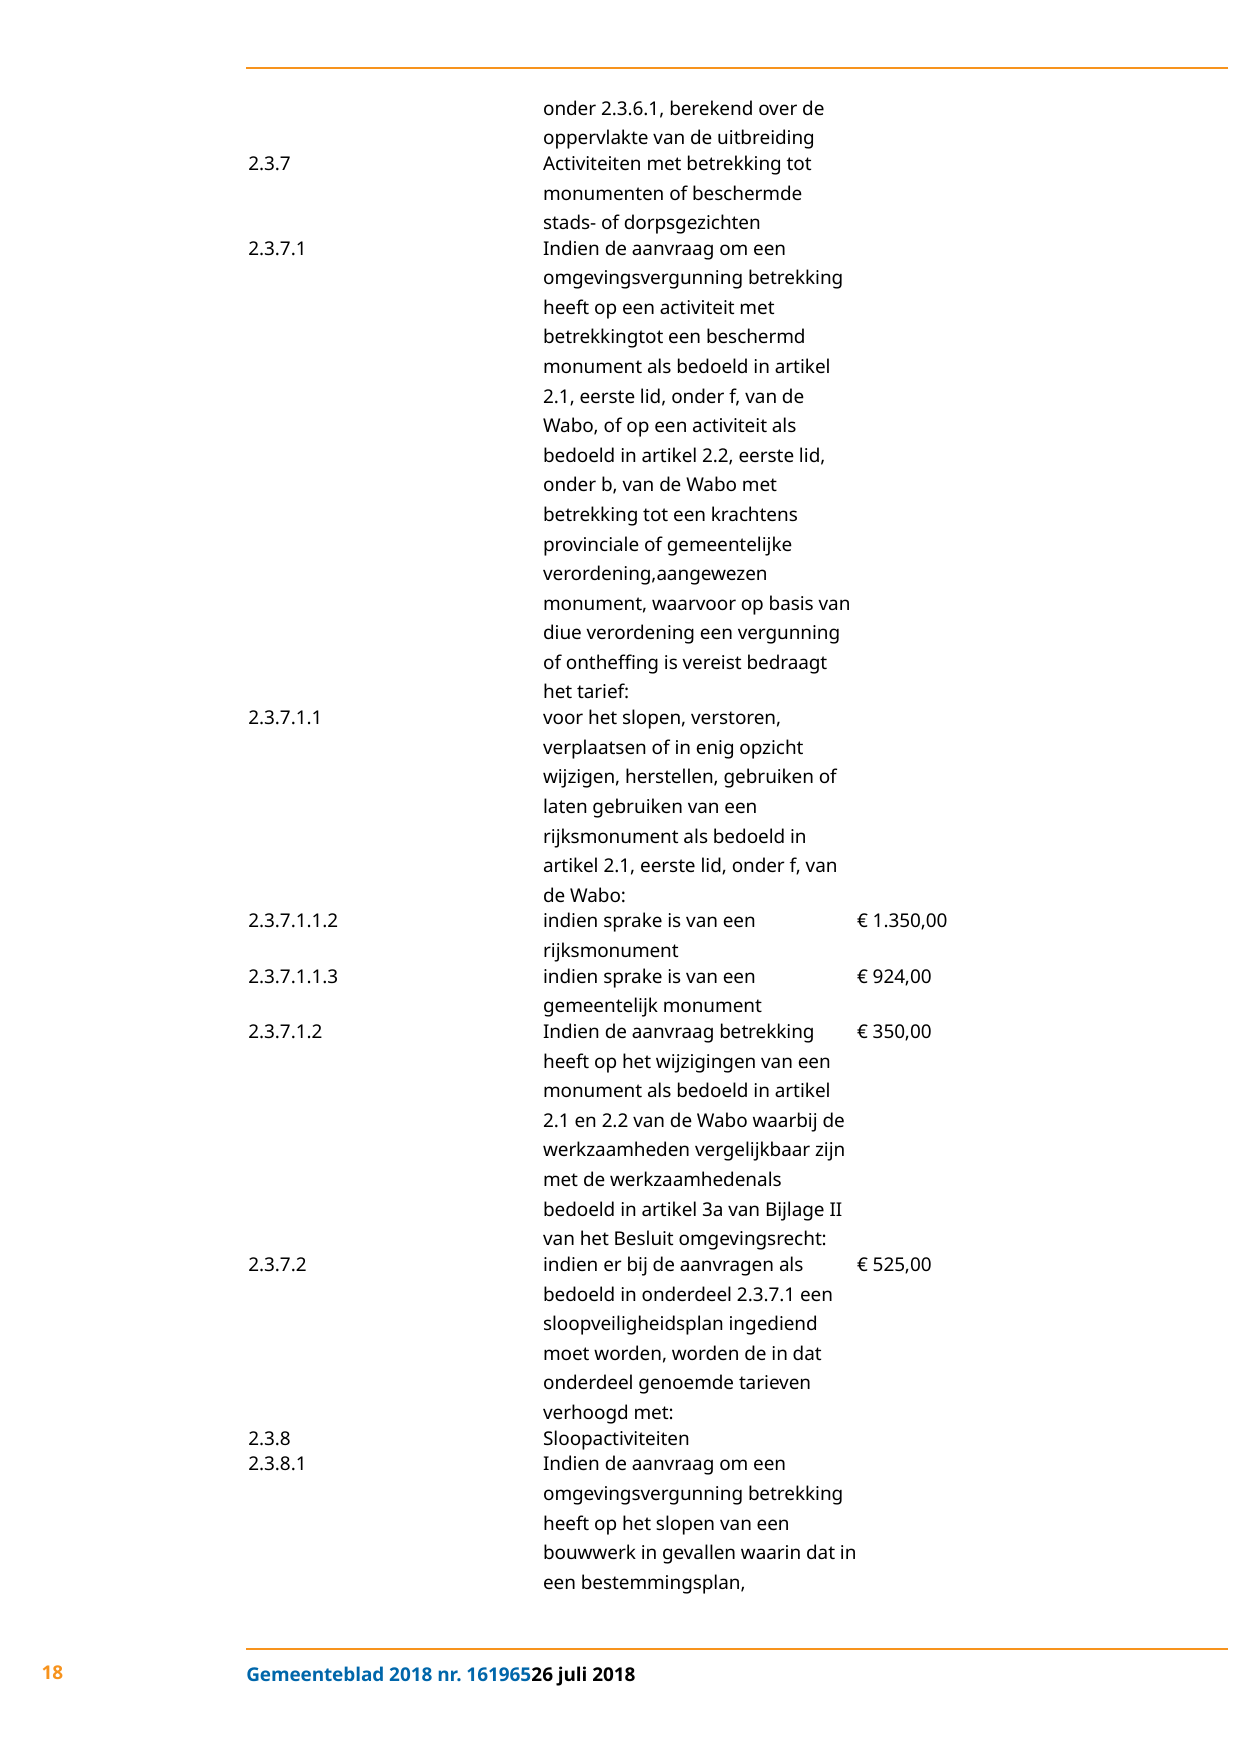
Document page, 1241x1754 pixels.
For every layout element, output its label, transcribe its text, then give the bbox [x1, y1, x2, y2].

table_cell € 525,00 [857, 1251, 1004, 1425]
table_cell [857, 150, 1004, 235]
table_cell Indien de aanvraag om een omgevingsvergunning betrekking heeft op het slopen van een bouwwerk in gevallen waarin dat in een bestemmingsplan, [543, 1451, 857, 1594]
table_cell 2.3.7.1.1 [248, 705, 543, 908]
table_cell [1004, 95, 1152, 150]
table_cell Activiteiten met betrekking tot monumenten of beschermde stads- of dorpsgezichten [543, 150, 857, 235]
table_cell [1004, 1018, 1152, 1251]
table_cell Indien de aanvraag betrekking heeft op het wijzigingen van een monument als bedoeld in artikel 2.1 en 2.2 van de Wabo waarbij de werkzaamheden vergelijkbaar zijn met de werkzaamhedenals bedoeld in artikel 3a van Bijlage II van het Besluit omgevingsrecht: [543, 1018, 857, 1251]
table_cell voor het slopen, verstoren, verplaatsen of in enig opzicht wijzigen, herstellen, gebruiken of laten gebruiken van een rijksmonument als bedoeld in artikel 2.1, eerste lid, onder f, van de Wabo: [543, 705, 857, 908]
table_cell [1004, 1425, 1152, 1451]
table_cell [1004, 705, 1152, 908]
table_cell [1004, 908, 1152, 963]
table_cell 2.3.7.2 [248, 1251, 543, 1425]
table_cell [1004, 963, 1152, 1018]
table_cell indien sprake is van een rijksmonument [543, 908, 857, 963]
table_cell [857, 1425, 1004, 1451]
table_cell [1004, 1251, 1152, 1425]
table_cell [248, 95, 543, 150]
table_cell € 350,00 [857, 1018, 1004, 1251]
table_cell indien er bij de aanvragen als bedoeld in onderdeel 2.3.7.1 een sloopveiligheidsplan ingediend moet worden, worden de in dat onderdeel genoemde tarieven verhoogd met: [543, 1251, 857, 1425]
table_cell Indien de aanvraag om een omgevingsvergunning betrekking heeft op een activiteit met betrekkingtot een beschermd monument als bedoeld in artikel 2.1, eerste lid, onder f, van de Wabo, of op een activiteit als bedoeld in artikel 2.2, eerste lid, onder b, van de Wabo met betrekking tot een krachtens provinciale of gemeentelijke verordening,aangewezen monument, waarvoor op basis van diue verordening een vergunning of ontheffing is vereist bedraagt het tarief: [543, 235, 857, 704]
table_cell 2.3.7.1 [248, 235, 543, 704]
table_cell € 1.350,00 [857, 908, 1004, 963]
table_cell Sloopactiviteiten [543, 1425, 857, 1451]
table_cell indien sprake is van een gemeentelijk monument [543, 963, 857, 1018]
table_cell [1004, 150, 1152, 235]
table_cell € 924,00 [857, 963, 1004, 1018]
table_cell [857, 1451, 1004, 1594]
table_cell 2.3.8 [248, 1425, 543, 1451]
picture [41, 47, 231, 172]
table_cell [857, 705, 1004, 908]
table_cell 2.3.7.1.1.2 [248, 908, 543, 963]
table_cell onder 2.3.6.1, berekend over de oppervlakte van de uitbreiding [543, 95, 857, 150]
table_cell [1004, 235, 1152, 704]
table_cell 2.3.7 [248, 150, 543, 235]
table_cell 2.3.7.1.2 [248, 1018, 543, 1251]
table_cell [1004, 1451, 1152, 1594]
table_cell [857, 235, 1004, 704]
table_cell 2.3.7.1.1.3 [248, 963, 543, 1018]
table_cell [857, 95, 1004, 150]
table_cell 2.3.8.1 [248, 1451, 543, 1594]
